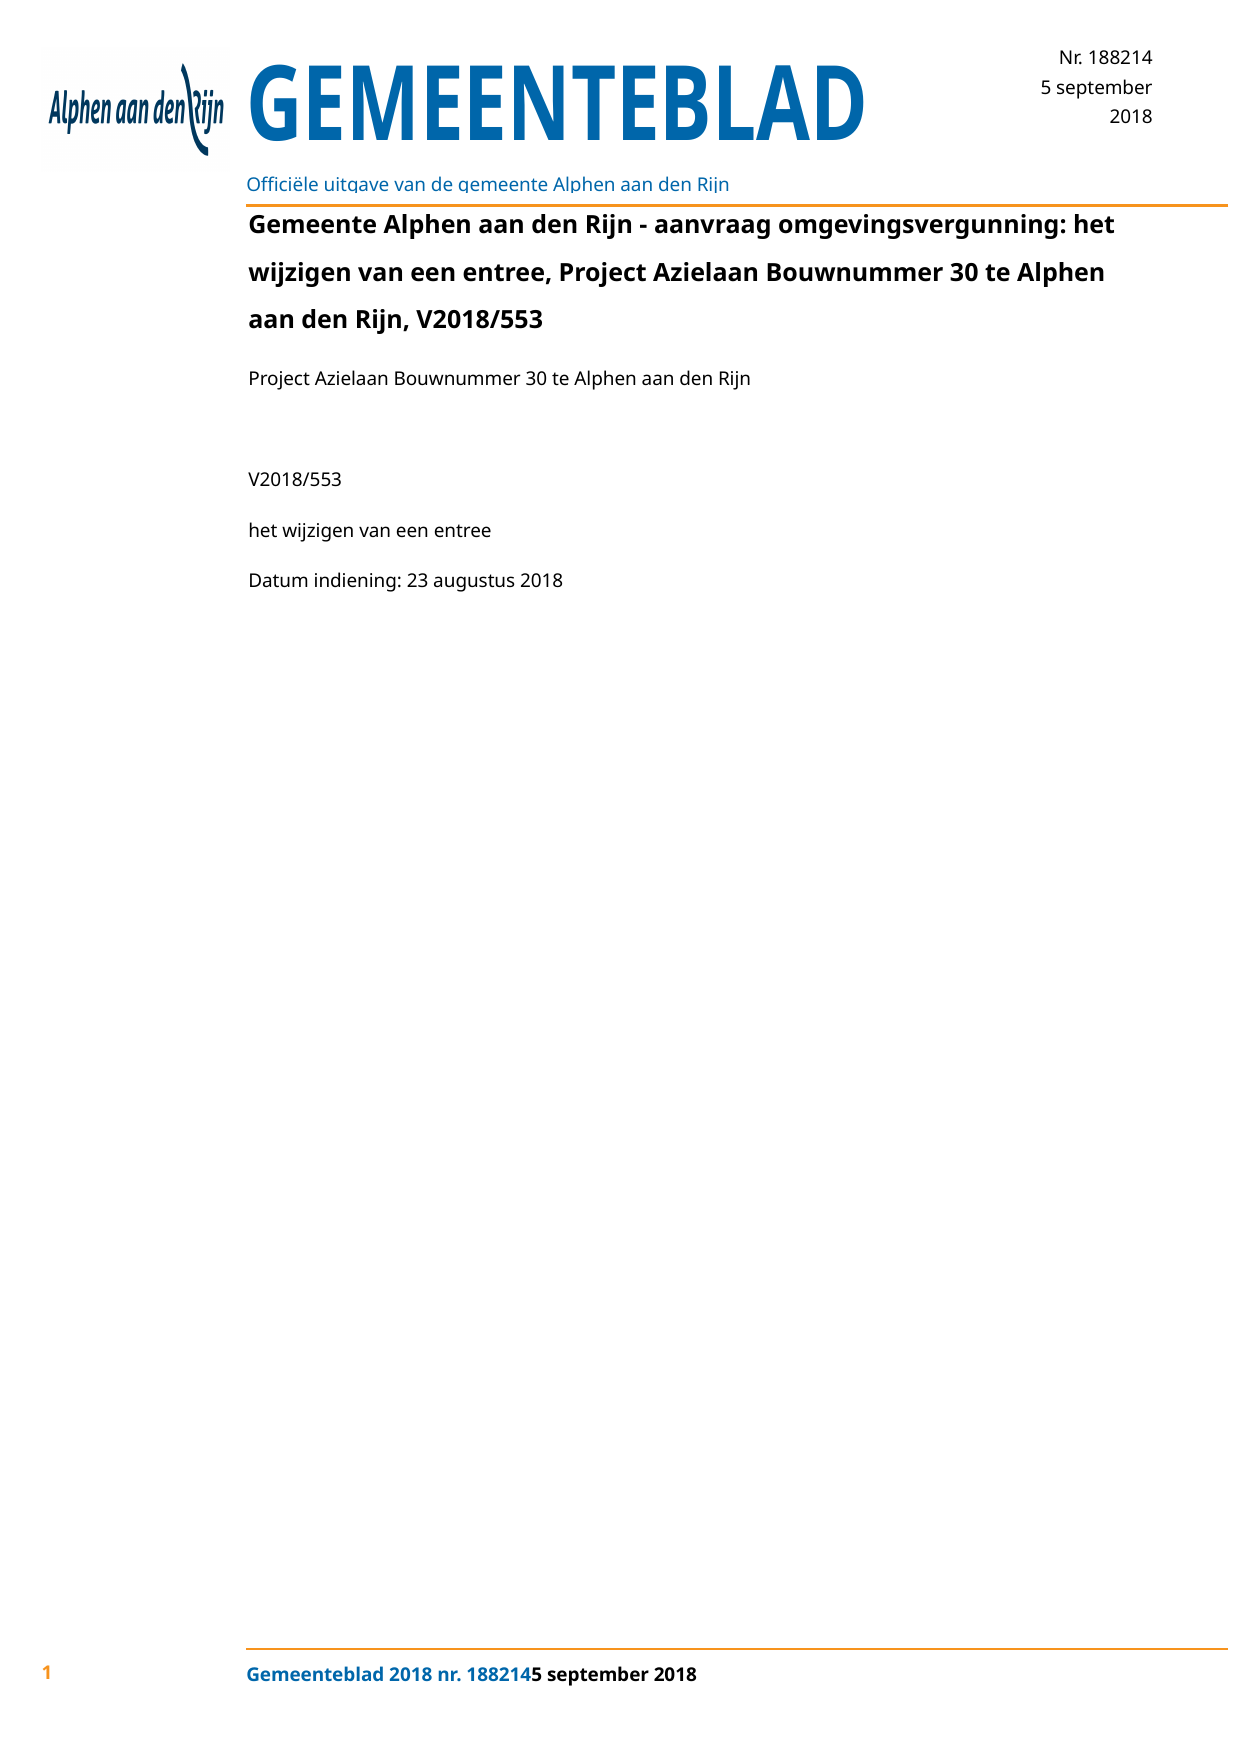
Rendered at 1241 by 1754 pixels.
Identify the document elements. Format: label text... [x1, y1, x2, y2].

text V2018/553 [248, 466, 1152, 492]
picture [41, 47, 231, 172]
text Project Azielaan Bouwnummer 30 te Alphen aan den Rijn [248, 366, 1152, 391]
text het wijzigen van een entree [248, 517, 1152, 542]
text Datum indiening: 23 augustus 2018 [248, 567, 1152, 593]
text Gemeente Alphen aan den Rijn - aanvraag omgevingsvergunning: het wijzigen van een entree, Project Azielaan Bouwnummer 30 te Alphen aan den Rijn, V2018/553 [248, 207, 1152, 336]
